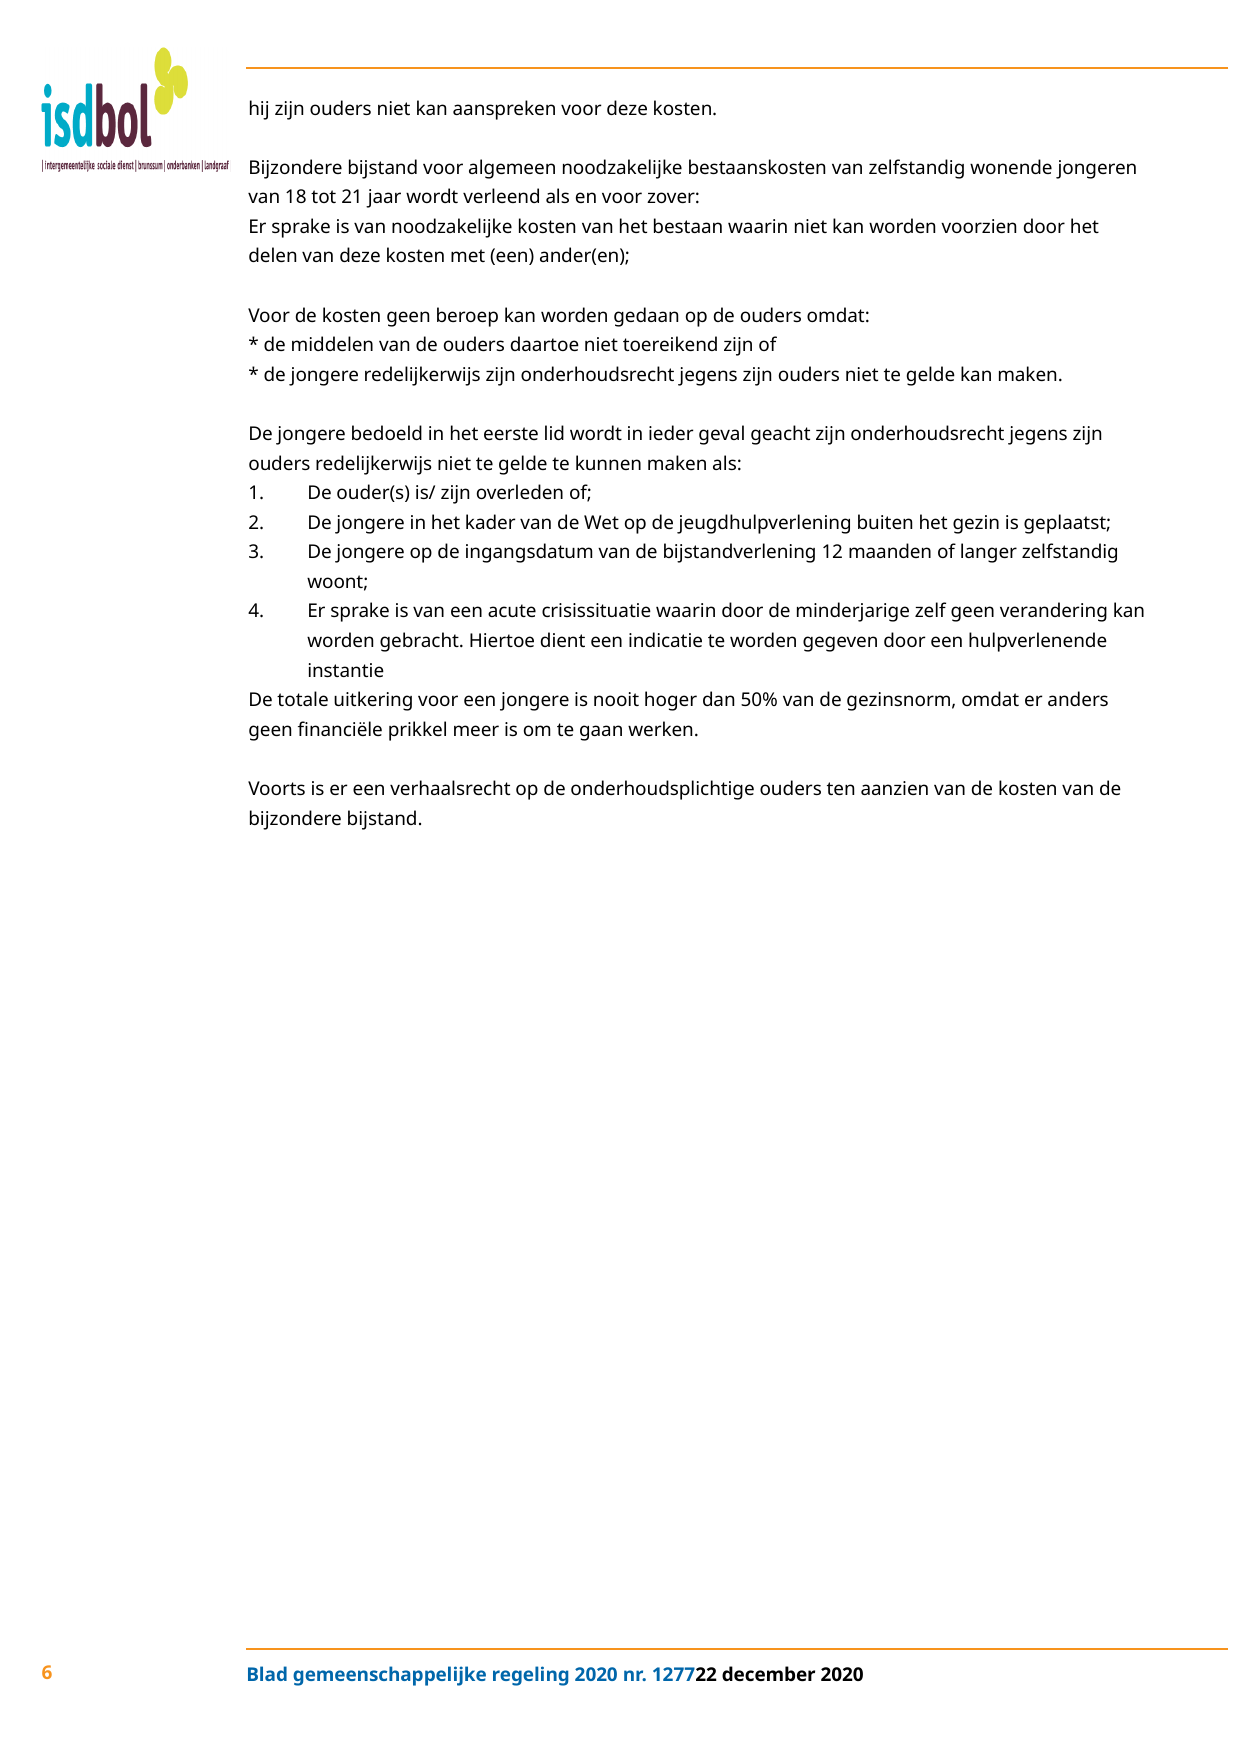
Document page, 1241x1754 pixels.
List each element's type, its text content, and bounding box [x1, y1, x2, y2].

list De jongere in het kader van de Wet op de jeugdhulpverlening buiten het gezin is geplaatst; [248, 509, 1152, 535]
text Bijzondere bijstand voor algemeen noodzakelijke bestaanskosten van zelfstandig wonende jongeren van 18 tot 21 jaar wordt verleend als en voor zover: [248, 154, 1152, 209]
text Er sprake is van noodzakelijke kosten van het bestaan waarin niet kan worden voorzien door het delen van deze kosten met (een) ander(en); [248, 213, 1152, 268]
text De jongere bedoeld in het eerste lid wordt in ieder geval geacht zijn onderhoudsrecht jegens zijn ouders redelijkerwijs niet te gelde te kunnen maken als: [248, 420, 1152, 476]
text Voorts is er een verhaalsrecht op de onderhoudsplichtige ouders ten aanzien van de kosten van de bijzondere bijstand. [248, 775, 1152, 831]
text hij zijn ouders niet kan aanspreken voor deze kosten. [248, 95, 1152, 121]
text De totale uitkering voor een jongere is nooit hoger dan 50% van de gezinsnorm, omdat er anders geen financiële prikkel meer is om te gaan werken. [248, 686, 1152, 742]
list De jongere op de ingangsdatum van de bijstandverlening 12 maanden of langer zelfstandig woont; [248, 538, 1152, 594]
picture [41, 47, 231, 172]
text Voor de kosten geen beroep kan worden gedaan op de ouders omdat: [248, 302, 1152, 328]
list Er sprake is van een acute crisissituatie waarin door de minderjarige zelf geen verandering kan worden gebracht. Hiertoe dient een indicatie te worden gegeven door een hulpverlenende instantie [248, 598, 1152, 683]
text * de middelen van de ouders daartoe niet toereikend zijn of [248, 331, 1152, 357]
text * de jongere redelijkerwijs zijn onderhoudsrecht jegens zijn ouders niet te gelde kan maken. [248, 361, 1152, 387]
list De ouder(s) is/ zijn overleden of; [248, 479, 1152, 505]
